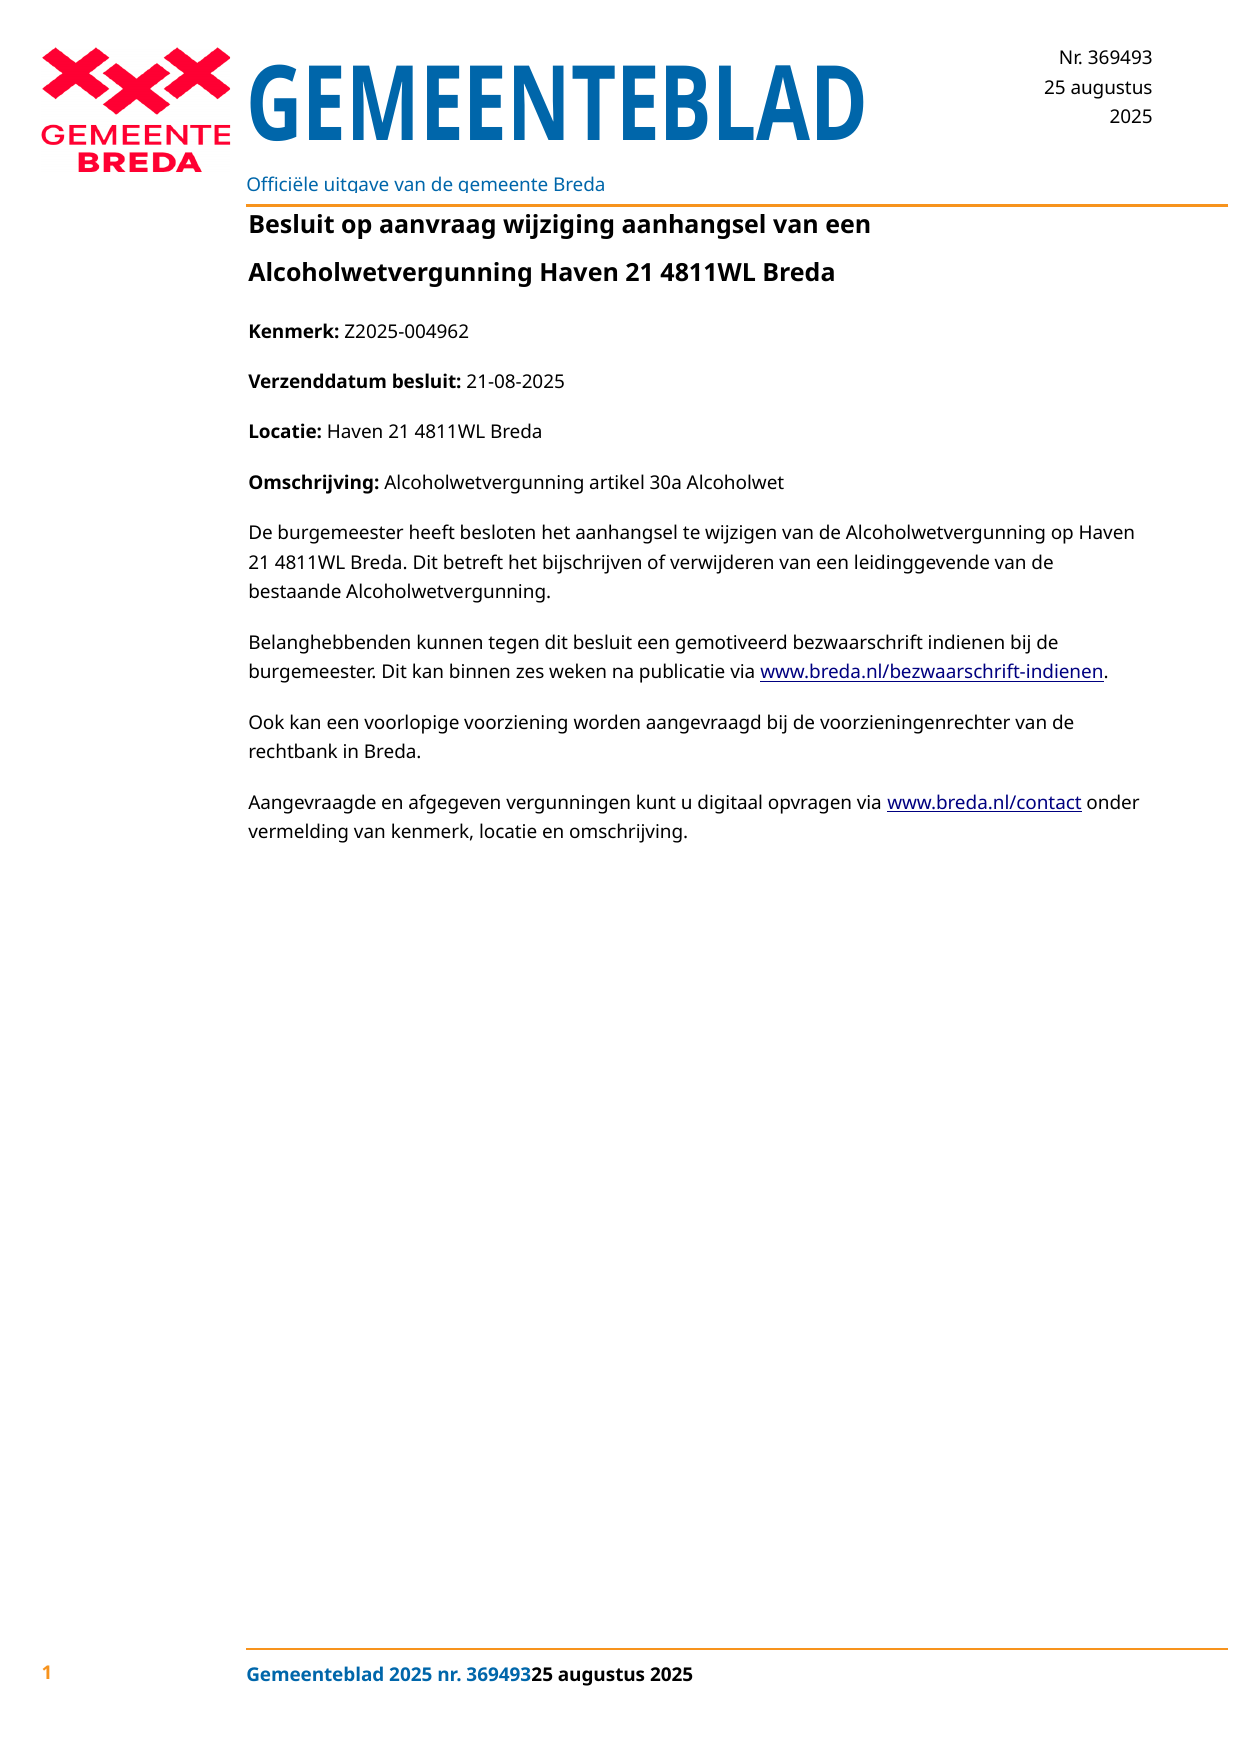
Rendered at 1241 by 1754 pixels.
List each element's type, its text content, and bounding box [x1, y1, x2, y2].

text Kenmerk: Z2025-004962 [248, 318, 1152, 344]
picture [41, 47, 231, 172]
text Verzenddatum besluit: 21-08-2025 [248, 368, 1152, 394]
text Locatie: Haven 21 4811WL Breda [248, 419, 1152, 444]
text Ook kan een voorlopige voorziening worden aangevraagd bij de voorzieningenrechter van de rechtbank in Breda. [248, 709, 1152, 764]
text Belanghebbenden kunnen tegen dit besluit een gemotiveerd bezwaarschrift indienen bij de burgemeester. Dit kan binnen zes weken na publicatie via www.breda.nl/bezwaarschrift-indienen. [248, 629, 1152, 684]
text Aangevraagde en afgegeven vergunningen kunt u digitaal opvragen via www.breda.nl/contact onder vermelding van kenmerk, locatie en omschrijving. [248, 789, 1152, 844]
text De burgemeester heeft besloten het aanhangsel te wijzigen van de Alcoholwetvergunning op Haven 21 4811WL Breda. Dit betreft het bijschrijven of verwijderen van een leidinggevende van de bestaande Alcoholwetvergunning. [248, 519, 1152, 604]
text Besluit op aanvraag wijziging aanhangsel van een Alcoholwetvergunning Haven 21 4811WL Breda [248, 207, 1152, 288]
text Omschrijving: Alcoholwetvergunning artikel 30a Alcoholwet [248, 469, 1152, 495]
